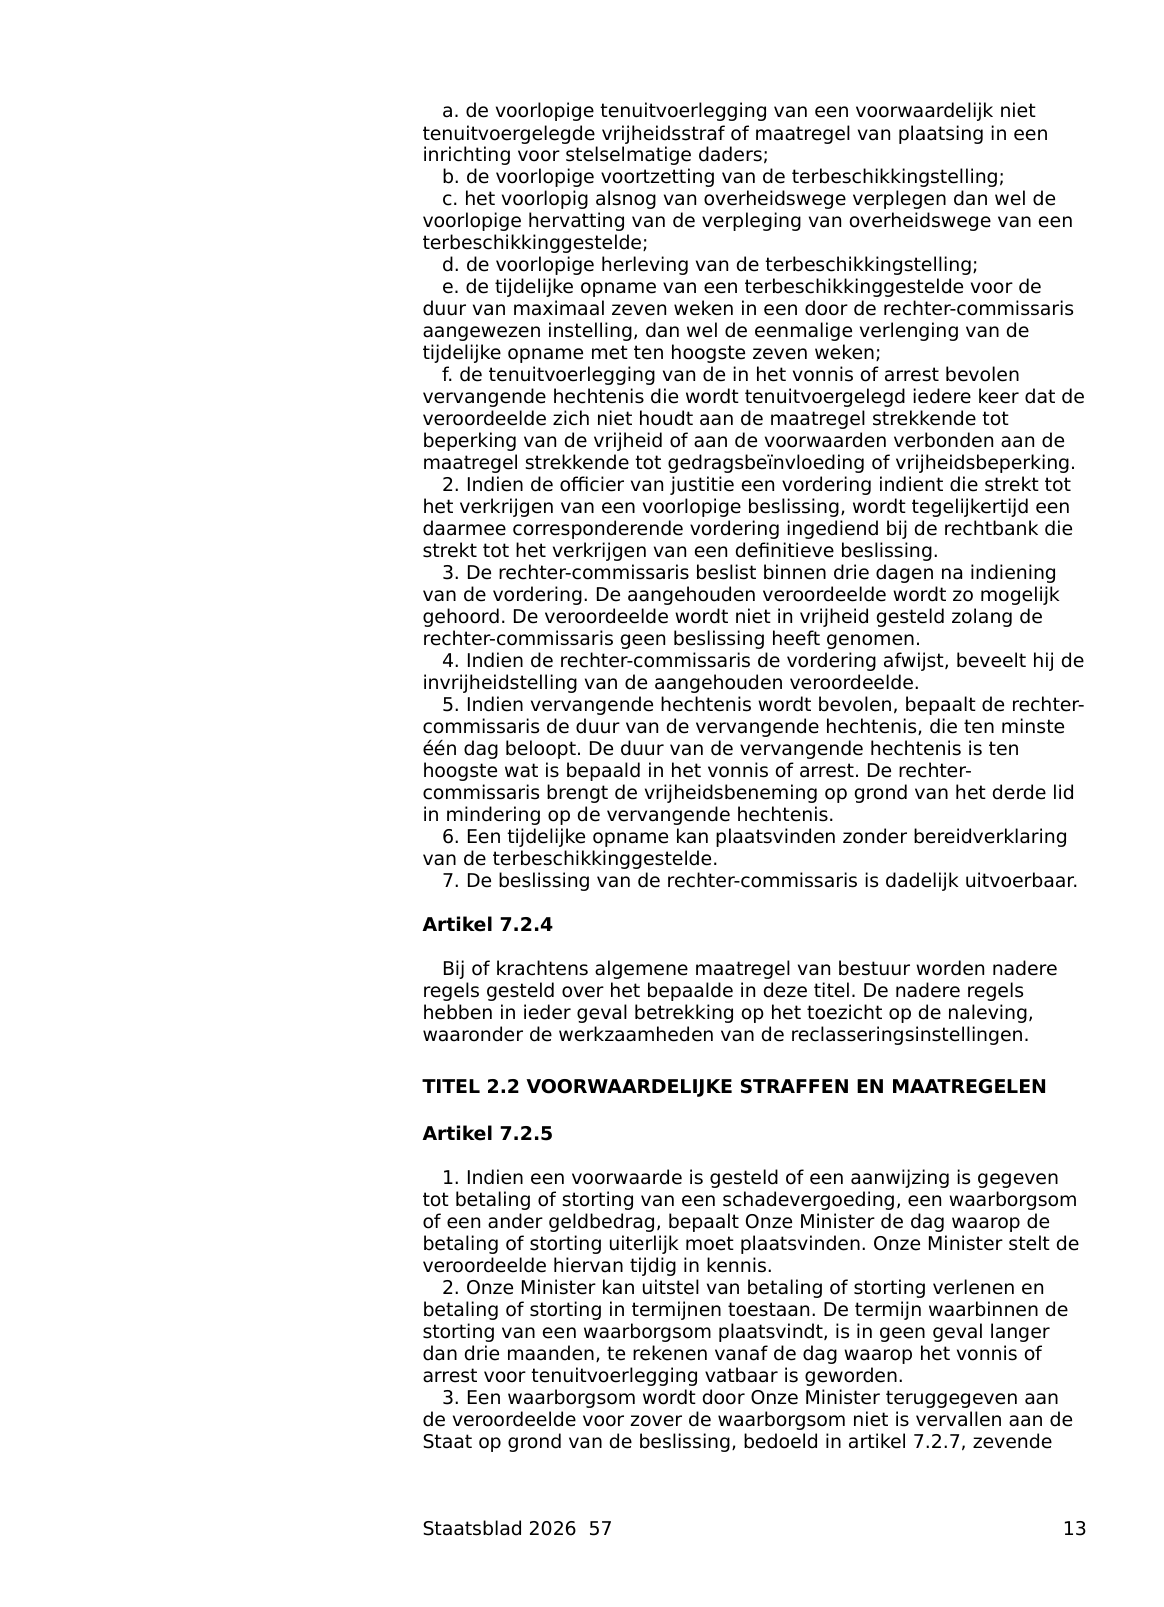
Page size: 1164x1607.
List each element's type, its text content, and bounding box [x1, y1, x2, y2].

text b. de voorlopige voortzetting van de terbeschikkingstelling; [422, 166, 1087, 188]
text e. de tijdelijke opname van een terbeschikkinggestelde voor de duur van maximaal zeven weken in een door de rechter-commissaris aangewezen instelling, dan wel de eenmalige verlenging van de tijdelijke opname met ten hoogste zeven weken; [422, 276, 1087, 364]
subtitle Artikel 7.2.4 [422, 914, 1087, 936]
text f. de tenuitvoerlegging van de in het vonnis of arrest bevolen vervangende hechtenis die wordt tenuitvoergelegd iedere keer dat de veroordeelde zich niet houdt aan de maatregel strekkende tot beperking van de vrijheid of aan de voorwaarden verbonden aan de maatregel strekkende tot gedragsbeïnvloeding of vrijheidsbeperking. [422, 364, 1087, 474]
text c. het voorlopig alsnog van overheidswege verplegen dan wel de voorlopige hervatting van de verpleging van overheidswege van een terbeschikkinggestelde; [422, 188, 1087, 254]
text 6. Een tijdelijke opname kan plaatsvinden zonder bereidverklaring van de terbeschikkinggestelde. [422, 826, 1087, 870]
text 2. Indien de officier van justitie een vordering indient die strekt tot het verkrijgen van een voorlopige beslissing, wordt tegelijkertijd een daarmee corresponderende vordering ingediend bij de rechtbank die strekt tot het verkrijgen van een definitieve beslissing. [422, 474, 1087, 562]
text 4. Indien de rechter-commissaris de vordering afwijst, beveelt hij de invrijheidstelling van de aangehouden veroordeelde. [422, 650, 1087, 694]
text 7. De beslissing van de rechter-commissaris is dadelijk uitvoerbaar. [422, 870, 1087, 892]
subtitle Artikel 7.2.5 [422, 1123, 1087, 1145]
text 2. Onze Minister kan uitstel van betaling of storting verlenen en betaling of storting in termijnen toestaan. De termijn waarbinnen de storting van een waarborgsom plaatsvindt, is in geen geval langer dan drie maanden, te rekenen vanaf de dag waarop het vonnis of arrest voor tenuitvoerlegging vatbaar is geworden. [422, 1277, 1087, 1387]
text a. de voorlopige tenuitvoerlegging van een voorwaardelijk niet tenuitvoergelegde vrijheidsstraf of maatregel van plaatsing in een inrichting voor stelselmatige daders; [422, 100, 1087, 166]
text d. de voorlopige herleving van de terbeschikkingstelling; [422, 254, 1087, 276]
text 3. De rechter-commissaris beslist binnen drie dagen na indiening van de vordering. De aangehouden veroordeelde wordt zo mogelijk gehoord. De veroordeelde wordt niet in vrijheid gesteld zolang de rechter-commissaris geen beslissing heeft genomen. [422, 562, 1087, 650]
subtitle TITEL 2.2 VOORWAARDELIJKE STRAFFEN EN MAATREGELEN [422, 1076, 1087, 1098]
text 1. Indien een voorwaarde is gesteld of een aanwijzing is gegeven tot betaling of storting van een schadevergoeding, een waarborgsom of een ander geldbedrag, bepaalt Onze Minister de dag waarop de betaling of storting uiterlijk moet plaatsvinden. Onze Minister stelt de veroordeelde hiervan tijdig in kennis. [422, 1167, 1087, 1277]
text 3. Een waarborgsom wordt door Onze Minister teruggegeven aan de veroordeelde voor zover de waarborgsom niet is vervallen aan de Staat op grond van de beslissing, bedoeld in artikel 7.2.7, zevende [422, 1387, 1087, 1453]
text 5. Indien vervangende hechtenis wordt bevolen, bepaalt de rechter-commissaris de duur van de vervangende hechtenis, die ten minste één dag beloopt. De duur van de vervangende hechtenis is ten hoogste wat is bepaald in het vonnis of arrest. De rechter-commissaris brengt de vrijheidsbeneming op grond van het derde lid in mindering op de vervangende hechtenis. [422, 694, 1087, 826]
text Bij of krachtens algemene maatregel van bestuur worden nadere regels gesteld over het bepaalde in deze titel. De nadere regels hebben in ieder geval betrekking op het toezicht op de naleving, waaronder de werkzaamheden van de reclasseringsinstellingen. [422, 958, 1087, 1046]
